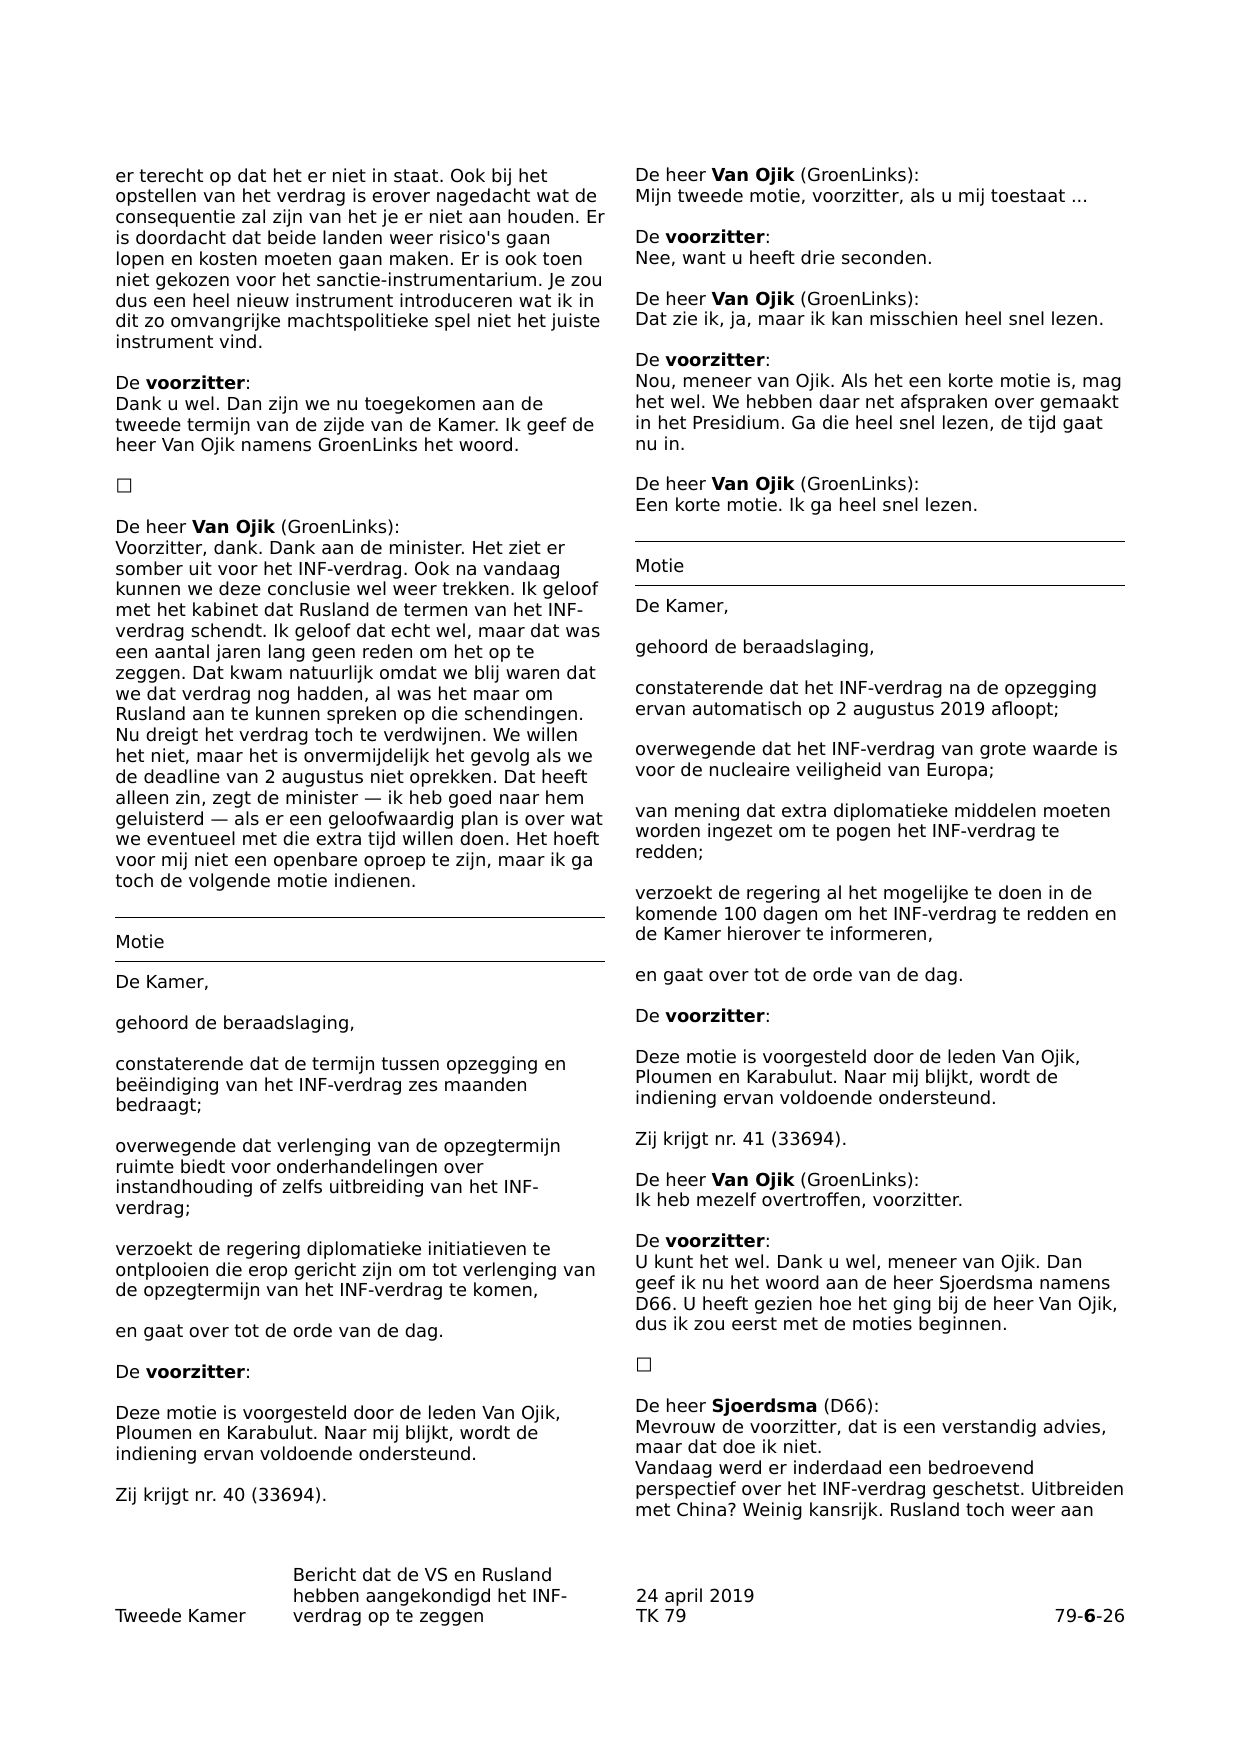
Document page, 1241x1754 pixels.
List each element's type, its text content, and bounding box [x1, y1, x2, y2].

text constaterende dat de termijn tussen opzegging en beëindiging van het INF-verdrag zes maanden bedraagt; [115, 1054, 605, 1116]
text De voorzitter: [635, 350, 1125, 371]
text Een korte motie. Ik ga heel snel lezen. [635, 495, 1125, 516]
text constaterende dat het INF-verdrag na de opzegging ervan automatisch op 2 augustus 2019 afloopt; [635, 678, 1125, 719]
text Nee, want u heeft drie seconden. [635, 248, 1125, 268]
text De heer Van Ojik (GroenLinks): [635, 165, 1125, 186]
text De voorzitter: [115, 373, 605, 393]
text Voorzitter, dank. Dank aan de minister. Het ziet er somber uit voor het INF-verdrag. Ook na vandaag kunnen we deze conclusie wel weer trekken. Ik geloof met het kabinet dat Rusland de termen van het INF-verdrag schendt. Ik geloof dat echt wel, maar dat was een aantal jaren lang geen reden om het op te zeggen. Dat kwam natuurlijk omdat we blij waren dat we dat verdrag nog hadden, al was het maar om Rusland aan te kunnen spreken op die schendingen. Nu dreigt het verdrag toch te verdwijnen. We willen het niet, maar het is onvermijdelijk het gevolg als we de deadline van 2 augustus niet oprekken. Dat heeft alleen zin, zegt de minister — ik heb goed naar hem geluisterd — als er een geloofwaardig plan is over wat we eventueel met die extra tijd willen doen. Het hoeft voor mij niet een openbare oproep te zijn, maar ik ga toch de volgende motie indienen. [115, 537, 605, 892]
text Mevrouw de voorzitter, dat is een verstandig advies, maar dat doe ik niet. [635, 1416, 1125, 1458]
text De voorzitter: [635, 1231, 1125, 1252]
text De voorzitter: [115, 1362, 605, 1382]
text van mening dat extra diplomatieke middelen moeten worden ingezet om te pogen het INF-verdrag te redden; [635, 801, 1125, 863]
text Vandaag werd er inderdaad een bedroevend perspectief over het INF-verdrag geschetst. Uitbreiden met China? Weinig kansrijk. Rusland toch weer aan [635, 1458, 1125, 1521]
text Motie [115, 932, 605, 952]
text Ik heb mezelf overtroffen, voorzitter. [635, 1190, 1125, 1211]
text ⬜ [115, 476, 605, 497]
text De heer Van Ojik (GroenLinks): [635, 474, 1125, 495]
text overwegende dat het INF-verdrag van grote waarde is voor de nucleaire veiligheid van Europa; [635, 739, 1125, 781]
text Dat zie ik, ja, maar ik kan misschien heel snel lezen. [635, 309, 1125, 330]
text verzoekt de regering al het mogelijke te doen in de komende 100 dagen om het INF-verdrag te redden en de Kamer hierover te informeren, [635, 883, 1125, 945]
text overwegende dat verlenging van de opzegtermijn ruimte biedt voor onderhandelingen over instandhouding of zelfs uitbreiding van het INF-verdrag; [115, 1136, 605, 1219]
text en gaat over tot de orde van de dag. [115, 1321, 605, 1342]
text ⬜ [635, 1355, 1125, 1376]
text en gaat over tot de orde van de dag. [635, 965, 1125, 986]
text gehoord de beraadslaging, [115, 1013, 605, 1034]
text De heer Van Ojik (GroenLinks): [635, 1169, 1125, 1190]
text er terecht op dat het er niet in staat. Ook bij het opstellen van het verdrag is erover nagedacht wat de consequentie zal zijn van het je er niet aan houden. Er is doordacht dat beide landen weer risico's gaan lopen en kosten moeten gaan maken. Er is ook toen niet gekozen voor het sanctie-instrumentarium. Je zou dus een heel nieuw instrument introduceren wat ik in dit zo omvangrijke machtspolitieke spel niet het juiste instrument vind. [115, 165, 605, 353]
text Deze motie is voorgesteld door de leden Van Ojik, Ploumen en Karabulut. Naar mij blijkt, wordt de indiening ervan voldoende ondersteund. [635, 1046, 1125, 1109]
text Motie [635, 556, 1125, 576]
text De Kamer, [635, 596, 1125, 617]
text De heer Sjoerdsma (D66): [635, 1396, 1125, 1416]
text De voorzitter: [635, 1006, 1125, 1026]
text De voorzitter: [635, 227, 1125, 248]
text Mijn tweede motie, voorzitter, als u mij toestaat ... [635, 186, 1125, 207]
text Zij krijgt nr. 41 (33694). [635, 1129, 1125, 1149]
text gehoord de beraadslaging, [635, 637, 1125, 658]
text Nou, meneer van Ojik. Als het een korte motie is, mag het wel. We hebben daar net afspraken over gemaakt in het Presidium. Ga die heel snel lezen, de tijd gaat nu in. [635, 371, 1125, 454]
text Zij krijgt nr. 40 (33694). [115, 1485, 605, 1505]
text De heer Van Ojik (GroenLinks): [115, 517, 605, 537]
text Deze motie is voorgesteld door de leden Van Ojik, Ploumen en Karabulut. Naar mij blijkt, wordt de indiening ervan voldoende ondersteund. [115, 1402, 605, 1465]
text verzoekt de regering diplomatieke initiatieven te ontplooien die erop gericht zijn om tot verlenging van de opzegtermijn van het INF-verdrag te komen, [115, 1239, 605, 1301]
text Dank u wel. Dan zijn we nu toegekomen aan de tweede termijn van de zijde van de Kamer. Ik geef de heer Van Ojik namens GroenLinks het woord. [115, 393, 605, 456]
text De Kamer, [115, 972, 605, 993]
text U kunt het wel. Dank u wel, meneer van Ojik. Dan geef ik nu het woord aan de heer Sjoerdsma namens D66. U heeft gezien hoe het ging bij de heer Van Ojik, dus ik zou eerst met de moties beginnen. [635, 1252, 1125, 1335]
text De heer Van Ojik (GroenLinks): [635, 288, 1125, 309]
